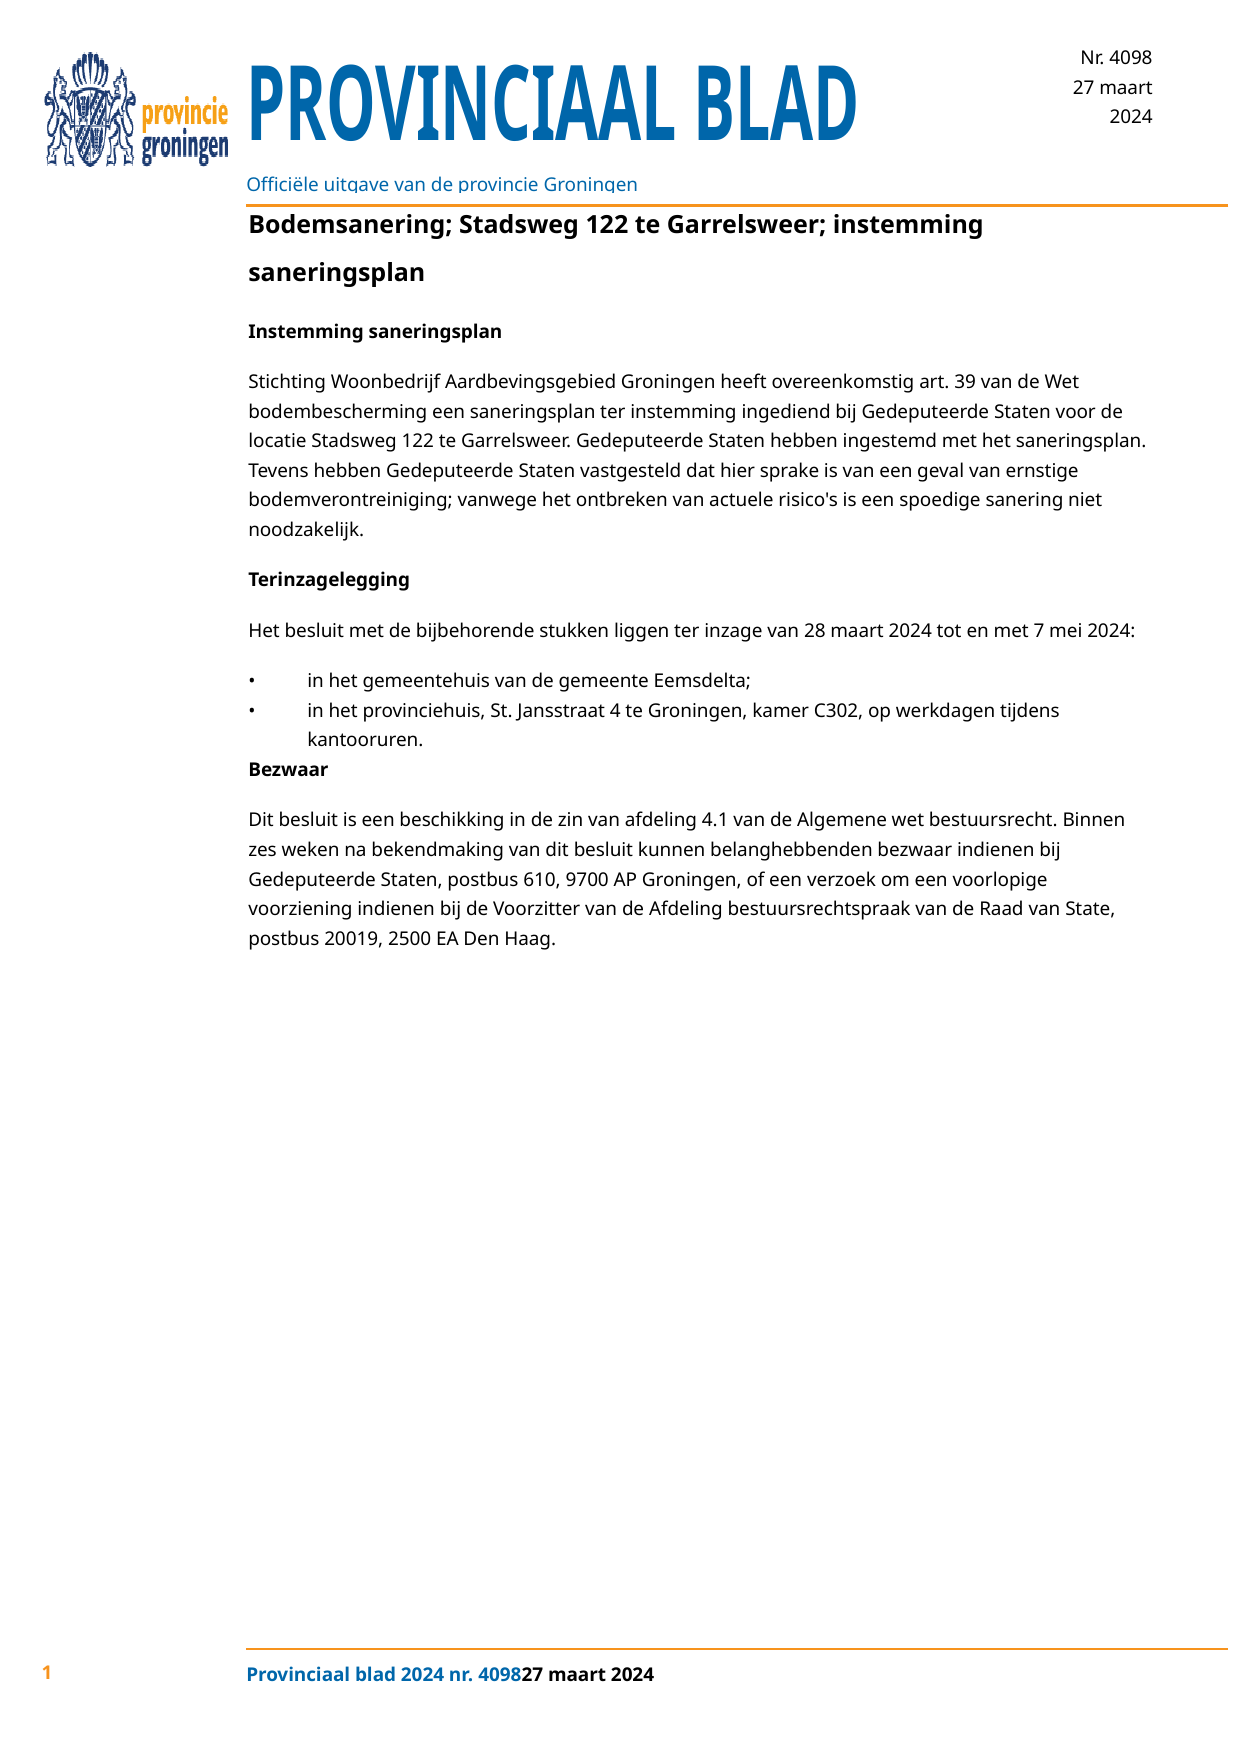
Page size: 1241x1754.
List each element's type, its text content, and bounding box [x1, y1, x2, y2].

text Terinzagelegging [248, 567, 1152, 592]
text Bezwaar [248, 756, 1152, 782]
text Dit besluit is een beschikking in de zin van afdeling 4.1 van de Algemene wet bestuursrecht. Binnen zes weken na bekendmaking van dit besluit kunnen belanghebbenden bezwaar indienen bij Gedeputeerde Staten, postbus 610, 9700 AP Groningen, of een verzoek om een voorlopige voorziening indienen bij de Voorzitter van de Afdeling bestuursrechtspraak van de Raad van State, postbus 20019, 2500 EA Den Haag. [248, 807, 1152, 951]
text Stichting Woonbedrijf Aardbevingsgebied Groningen heeft overeenkomstig art. 39 van de Wet bodembescherming een saneringsplan ter instemming ingediend bij Gedeputeerde Staten voor de locatie Stadsweg 122 te Garrelsweer. Gedeputeerde Staten hebben ingestemd met het saneringsplan. Tevens hebben Gedeputeerde Staten vastgesteld dat hier sprake is van een geval van ernstige bodemverontreiniging; vanwege het ontbreken van actuele risico's is een spoedige sanering niet noodzakelijk. [248, 368, 1152, 542]
text Het besluit met de bijbehorende stukken liggen ter inzage van 28 maart 2024 tot en met 7 mei 2024: [248, 617, 1152, 643]
text Bodemsanering; Stadsweg 122 te Garrelsweer; instemming saneringsplan [248, 207, 1152, 288]
picture [41, 47, 231, 172]
list in het gemeentehuis van de gemeente Eemsdelta; [248, 667, 1152, 693]
text Instemming saneringsplan [248, 318, 1152, 344]
list in het provinciehuis, St. Jansstraat 4 te Groningen, kamer C302, op werkdagen tijdens kantooruren. [248, 697, 1152, 752]
